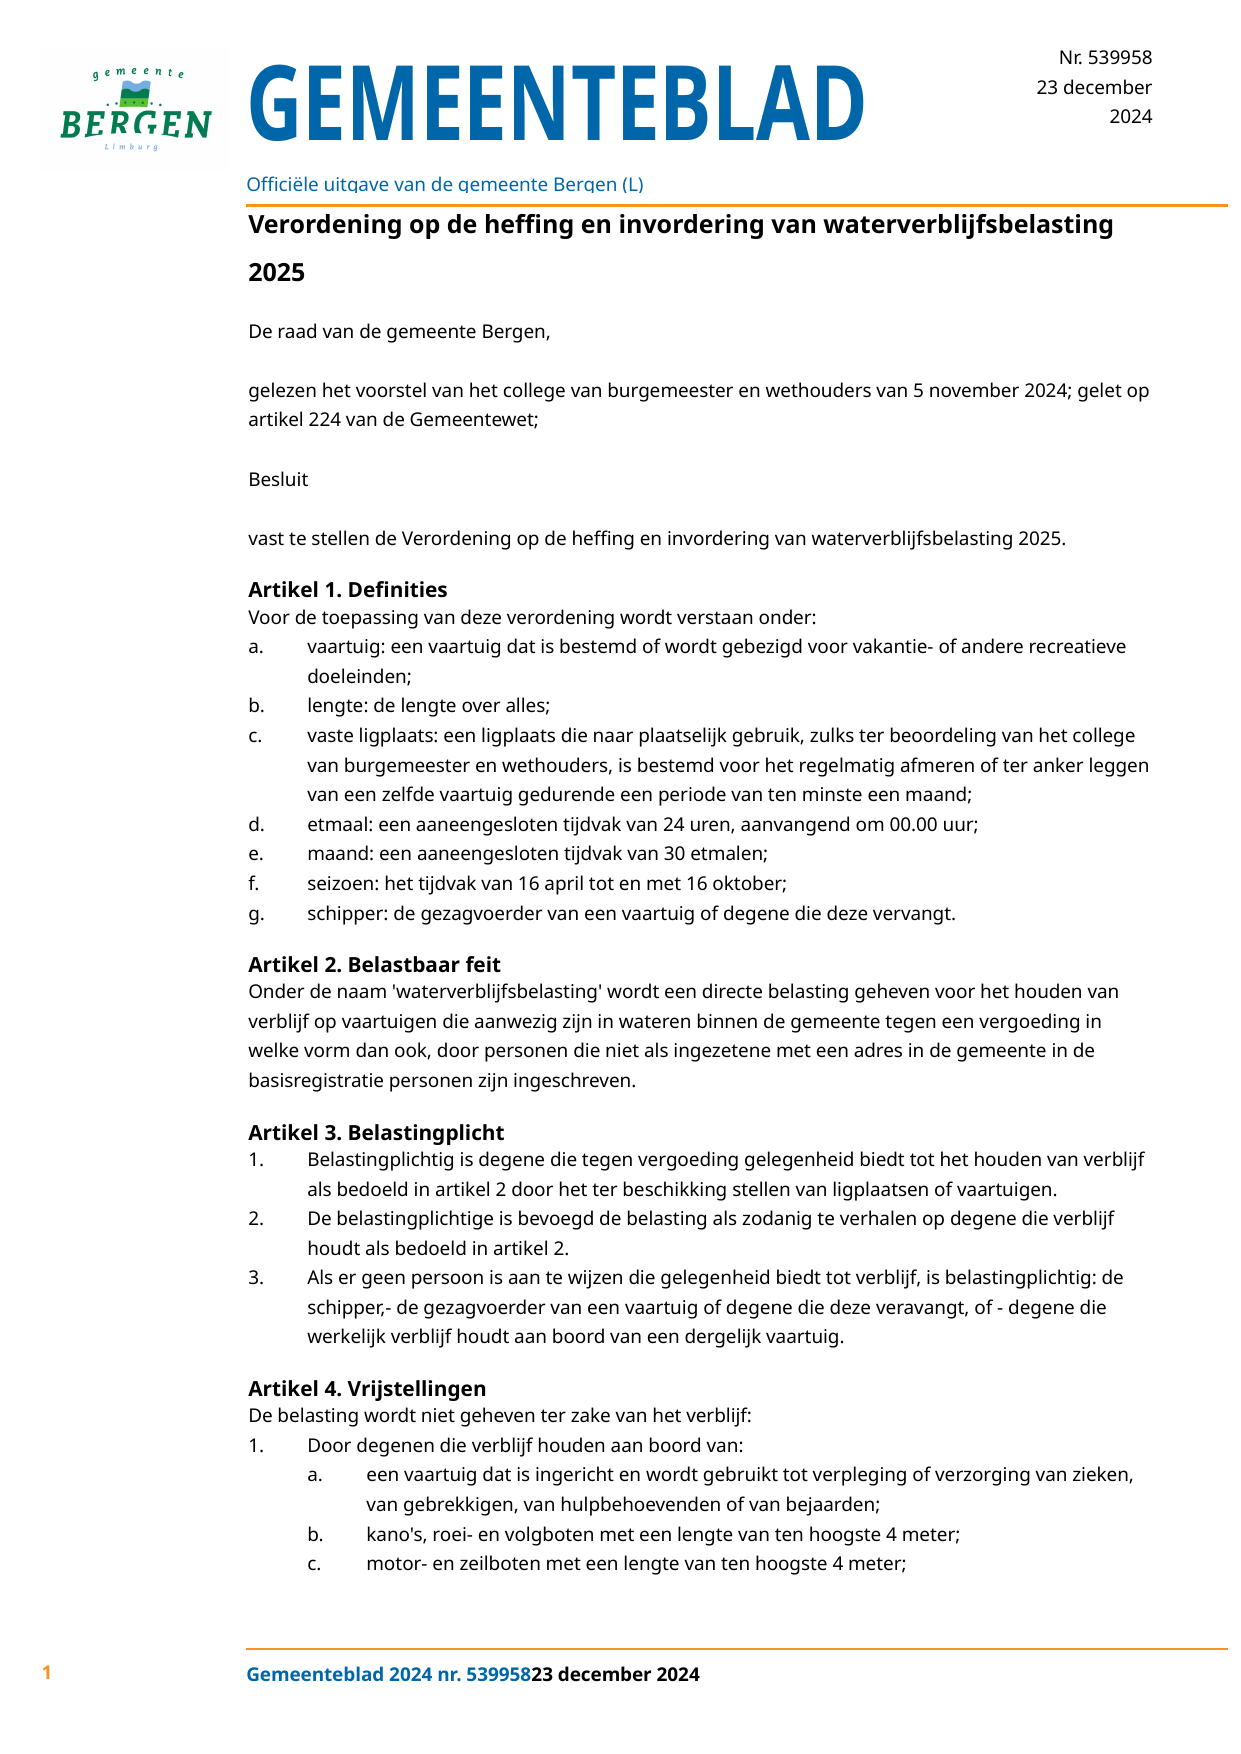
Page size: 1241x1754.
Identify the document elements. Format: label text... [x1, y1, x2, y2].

list vaartuig: een vaartuig dat is bestemd of wordt gebezigd voor vakantie- of andere recreatieve doeleinden; [248, 633, 1152, 689]
text gelezen het voorstel van het college van burgemeester en wethouders van 5 november 2024; gelet op artikel 224 van de Gemeentewet; [248, 377, 1152, 432]
text Voor de toepassing van deze verordening wordt verstaan onder: [248, 604, 1152, 629]
list seizoen: het tijdvak van 16 april tot en met 16 oktober; [248, 870, 1152, 896]
list Door degenen die verblijf houden aan boord van: [248, 1432, 1152, 1458]
text Onder de naam 'waterverblijfsbelasting' wordt een directe belasting geheven voor het houden van verblijf op vaartuigen die aanwezig zijn in wateren binnen de gemeente tegen een vergoeding in welke vorm dan ook, door personen die niet als ingezetene met een adres in de gemeente in de basisregistratie personen zijn ingeschreven. [248, 978, 1152, 1093]
list etmaal: een aaneengesloten tijdvak van 24 uren, aanvangend om 00.00 uur; [248, 811, 1152, 837]
text Artikel 4. Vrijstellingen [248, 1374, 1152, 1402]
list vaste ligplaats: een ligplaats die naar plaatselijk gebruik, zulks ter beoordeling van het college van burgemeester en wethouders, is bestemd voor het regelmatig afmeren of ter anker leggen van een zelfde vaartuig gedurende een periode van ten minste een maand; [248, 722, 1152, 807]
text Artikel 3. Belastingplicht [248, 1118, 1152, 1146]
list Belastingplichtig is degene die tegen vergoeding gelegenheid biedt tot het houden van verblijf als bedoeld in artikel 2 door het ter beschikking stellen van ligplaatsen of vaartuigen. [248, 1146, 1152, 1201]
text Besluit [248, 466, 1152, 492]
list motor- en zeilboten met een lengte van ten hoogste 4 meter; [307, 1550, 1152, 1576]
text De belasting wordt niet geheven ter zake van het verblijf: [248, 1402, 1152, 1428]
list Als er geen persoon is aan te wijzen die gelegenheid biedt tot verblijf, is belastingplichtig: de schipper,- de gezagvoerder van een vaartuig of degene die deze veravangt, of - degene die werkelijk verblijf houdt aan boord van een dergelijk vaartuig. [248, 1264, 1152, 1349]
list maand: een aaneengesloten tijdvak van 30 etmalen; [248, 841, 1152, 866]
list kano's, roei- en volgboten met een lengte van ten hoogste 4 meter; [307, 1521, 1152, 1547]
text Verordening op de heffing en invordering van waterverblijfsbelasting 2025 [248, 207, 1152, 288]
list schipper: de gezagvoerder van een vaartuig of degene die deze vervangt. [248, 900, 1152, 925]
list lengte: de lengte over alles; [248, 693, 1152, 718]
text vast te stellen de Verordening op de heffing en invordering van waterverblijfsbelasting 2025. [248, 525, 1152, 551]
picture [41, 47, 231, 172]
text Artikel 2. Belastbaar feit [248, 950, 1152, 978]
text De raad van de gemeente Bergen, [248, 318, 1152, 344]
list een vaartuig dat is ingericht en wordt gebruikt tot verpleging of verzorging van zieken, van gebrekkigen, van hulpbehoevenden of van bejaarden; [307, 1462, 1152, 1517]
text Artikel 1. Definities [248, 575, 1152, 604]
list De belastingplichtige is bevoegd de belasting als zodanig te verhalen op degene die verblijf houdt als bedoeld in artikel 2. [248, 1205, 1152, 1261]
